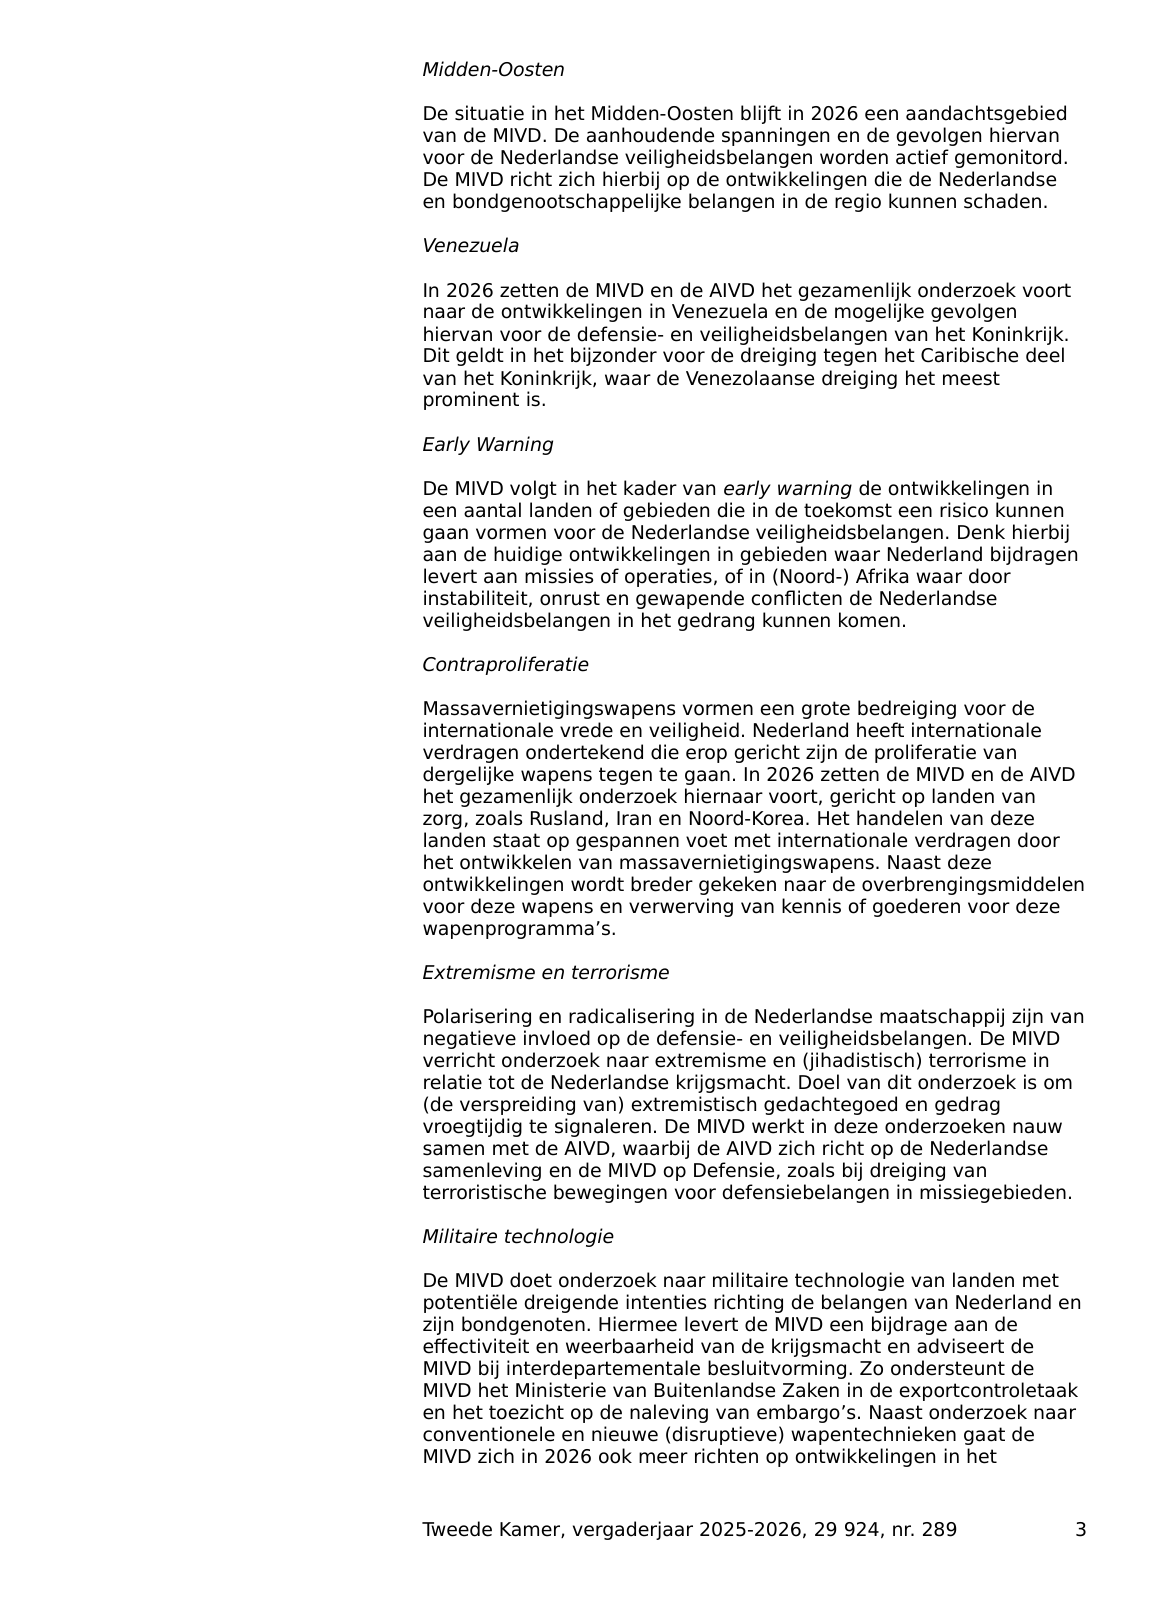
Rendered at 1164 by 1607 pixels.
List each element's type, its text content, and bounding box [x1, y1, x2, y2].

subtitle Venezuela [422, 235, 1087, 257]
subtitle Midden-Oosten [422, 59, 1087, 81]
text De MIVD volgt in het kader van early warning de ontwikkelingen in een aantal landen of gebieden die in de toekomst een risico kunnen gaan vormen voor de Nederlandse veiligheidsbelangen. Denk hierbij aan de huidige ontwikkelingen in gebieden waar Nederland bijdragen levert aan missies of operaties, of in (Noord-) Afrika waar door instabiliteit, onrust en gewapende conflicten de Nederlandse veiligheidsbelangen in het gedrang kunnen komen. [422, 478, 1087, 632]
subtitle Contraproliferatie [422, 654, 1087, 676]
text Massavernietigingswapens vormen een grote bedreiging voor de internationale vrede en veiligheid. Nederland heeft internationale verdragen ondertekend die erop gericht zijn de proliferatie van dergelijke wapens tegen te gaan. In 2026 zetten de MIVD en de AIVD het gezamenlijk onderzoek hiernaar voort, gericht op landen van zorg, zoals Rusland, Iran en Noord-Korea. Het handelen van deze landen staat op gespannen voet met internationale verdragen door het ontwikkelen van massavernietigingswapens. Naast deze ontwikkelingen wordt breder gekeken naar de overbrengingsmiddelen voor deze wapens en verwerving van kennis of goederen voor deze wapenprogramma’s. [422, 698, 1087, 940]
text In 2026 zetten de MIVD en de AIVD het gezamenlijk onderzoek voort naar de ontwikkelingen in Venezuela en de mogelijke gevolgen hiervan voor de defensie- en veiligheidsbelangen van het Koninkrijk. Dit geldt in het bijzonder voor de dreiging tegen het Caribische deel van het Koninkrijk, waar de Venezolaanse dreiging het meest prominent is. [422, 279, 1087, 411]
text De MIVD doet onderzoek naar militaire technologie van landen met potentiële dreigende intenties richting de belangen van Nederland en zijn bondgenoten. Hiermee levert de MIVD een bijdrage aan de effectiviteit en weerbaarheid van de krijgsmacht en adviseert de MIVD bij interdepartementale besluitvorming. Zo ondersteunt de MIVD het Ministerie van Buitenlandse Zaken in de exportcontroletaak en het toezicht op de naleving van embargo’s. Naast onderzoek naar conventionele en nieuwe (disruptieve) wapentechnieken gaat de MIVD zich in 2026 ook meer richten op ontwikkelingen in het [422, 1270, 1087, 1468]
subtitle Militaire technologie [422, 1226, 1087, 1248]
text Polarisering en radicalisering in de Nederlandse maatschappij zijn van negatieve invloed op de defensie- en veiligheidsbelangen. De MIVD verricht onderzoek naar extremisme en (jihadistisch) terrorisme in relatie tot de Nederlandse krijgsmacht. Doel van dit onderzoek is om (de verspreiding van) extremistisch gedachtegoed en gedrag vroegtijdig te signaleren. De MIVD werkt in deze onderzoeken nauw samen met de AIVD, waarbij de AIVD zich richt op de Nederlandse samenleving en de MIVD op Defensie, zoals bij dreiging van terroristische bewegingen voor defensiebelangen in missiegebieden. [422, 1006, 1087, 1204]
subtitle Extremisme en terrorisme [422, 962, 1087, 984]
text De situatie in het Midden-Oosten blijft in 2026 een aandachtsgebied van de MIVD. De aanhoudende spanningen en de gevolgen hiervan voor de Nederlandse veiligheidsbelangen worden actief gemonitord. De MIVD richt zich hierbij op de ontwikkelingen die de Nederlandse en bondgenootschappelijke belangen in de regio kunnen schaden. [422, 103, 1087, 213]
subtitle Early Warning [422, 433, 1087, 456]
